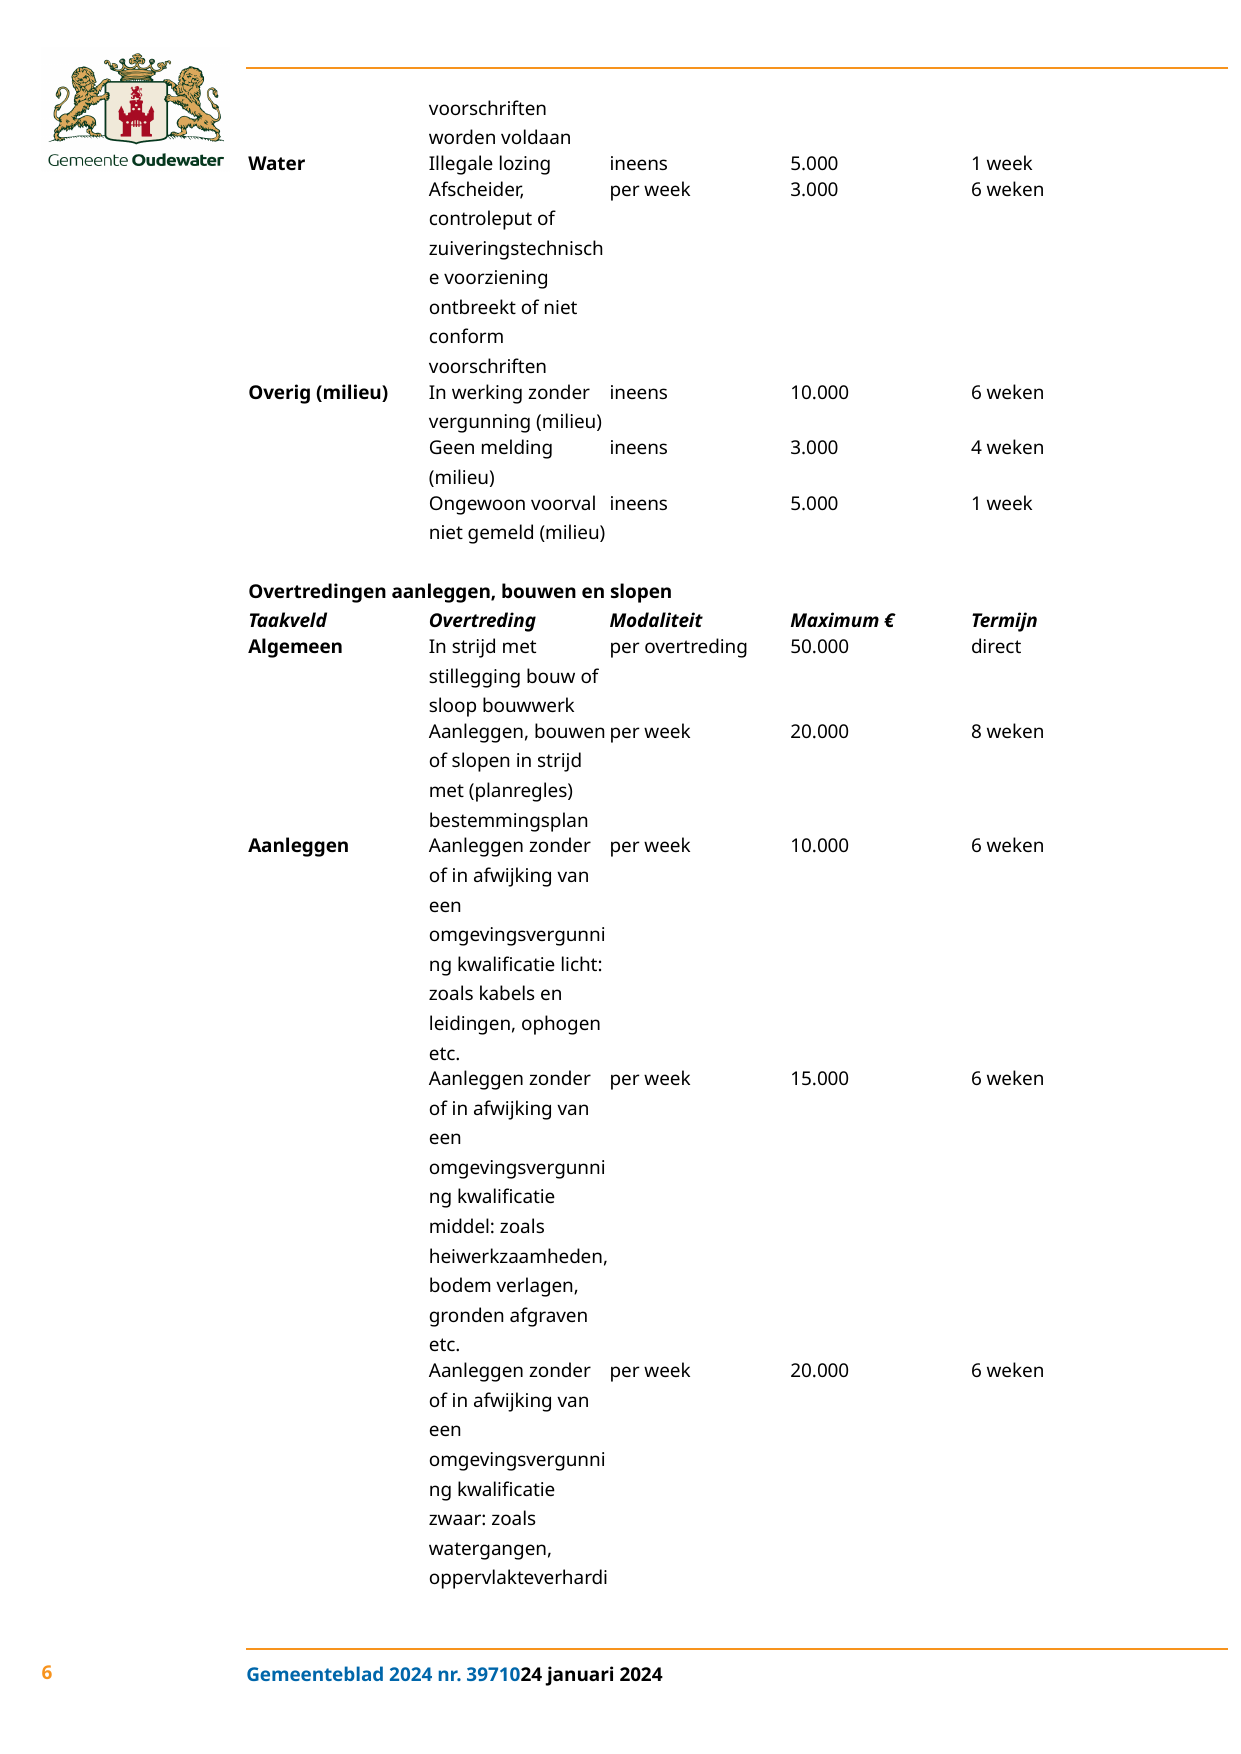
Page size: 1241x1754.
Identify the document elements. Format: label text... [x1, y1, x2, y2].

table_cell 3.000 [790, 176, 971, 379]
table_cell ineens [609, 490, 790, 545]
table_cell [248, 176, 429, 379]
table_cell Aanleggen, bouwen of slopen in strijd met (planregles) bestemmingsplan [429, 718, 609, 833]
table_cell Aanleggen zonder of in afwijking van een omgevingsvergunning kwalificatie middel: zoals heiwerkzaamheden, bodem verlagen, gronden afgraven etc. [429, 1065, 609, 1357]
table_cell 5.000 [790, 150, 971, 176]
table_cell ineens [609, 379, 790, 434]
table_cell per week [609, 718, 790, 833]
table_cell [248, 434, 429, 490]
table_cell 20.000 [790, 1358, 971, 1590]
text Overtredingen aanleggen, bouwen en slopen [248, 578, 1152, 603]
table_cell 10.000 [790, 379, 971, 434]
table_cell 5.000 [790, 490, 971, 545]
table_cell Aanleggen [248, 833, 429, 1065]
table_cell In werking zonder vergunning (milieu) [429, 379, 609, 434]
table_cell [609, 95, 790, 150]
table_cell 20.000 [790, 718, 971, 833]
table_cell per week [609, 176, 790, 379]
table_cell 4 weken [971, 434, 1152, 490]
table_cell [248, 490, 429, 545]
table_cell Aanleggen zonder of in afwijking van een omgevingsvergunning kwalificatie zwaar: zoals watergangen, oppervlakteverhardi [429, 1358, 609, 1590]
table_cell [248, 95, 429, 150]
table_cell [248, 1358, 429, 1590]
table_cell 6 weken [971, 176, 1152, 379]
table_cell Geen melding (milieu) [429, 434, 609, 490]
table_cell Algemeen [248, 633, 429, 718]
table_cell 1 week [971, 490, 1152, 545]
table_cell 6 weken [971, 833, 1152, 1065]
table_cell per week [609, 1065, 790, 1357]
table_cell 10.000 [790, 833, 971, 1065]
table_cell 50.000 [790, 633, 971, 718]
table_cell Water [248, 150, 429, 176]
table_cell [248, 718, 429, 833]
table_header Overtreding [429, 608, 609, 633]
table_cell voorschriften worden voldaan [429, 95, 609, 150]
table_header Maximum € [790, 608, 971, 633]
table_cell [248, 1065, 429, 1357]
table_cell per overtreding [609, 633, 790, 718]
table_cell 1 week [971, 150, 1152, 176]
table_cell 6 weken [971, 1065, 1152, 1357]
table_cell [971, 95, 1152, 150]
table_cell 6 weken [971, 1358, 1152, 1590]
table_header Termijn [971, 608, 1152, 633]
table_cell Overig (milieu) [248, 379, 429, 434]
table_cell 15.000 [790, 1065, 971, 1357]
table_header Taakveld [248, 608, 429, 633]
table_cell per week [609, 1358, 790, 1590]
table_cell ineens [609, 434, 790, 490]
table_cell Ongewoon voorval niet gemeld (milieu) [429, 490, 609, 545]
table_cell 6 weken [971, 379, 1152, 434]
table_cell per week [609, 833, 790, 1065]
table_cell 8 weken [971, 718, 1152, 833]
table_cell ineens [609, 150, 790, 176]
table_cell Afscheider, controleput of zuiveringstechnische voorziening ontbreekt of niet conform voorschriften [429, 176, 609, 379]
table_cell Aanleggen zonder of in afwijking van een omgevingsvergunning kwalificatie licht: zoals kabels en leidingen, ophogen etc. [429, 833, 609, 1065]
table_cell In strijd met stillegging bouw of sloop bouwwerk [429, 633, 609, 718]
table_cell 3.000 [790, 434, 971, 490]
table_cell Illegale lozing [429, 150, 609, 176]
table_header Modaliteit [609, 608, 790, 633]
picture [41, 47, 231, 172]
table_cell direct [971, 633, 1152, 718]
table_cell [790, 95, 971, 150]
